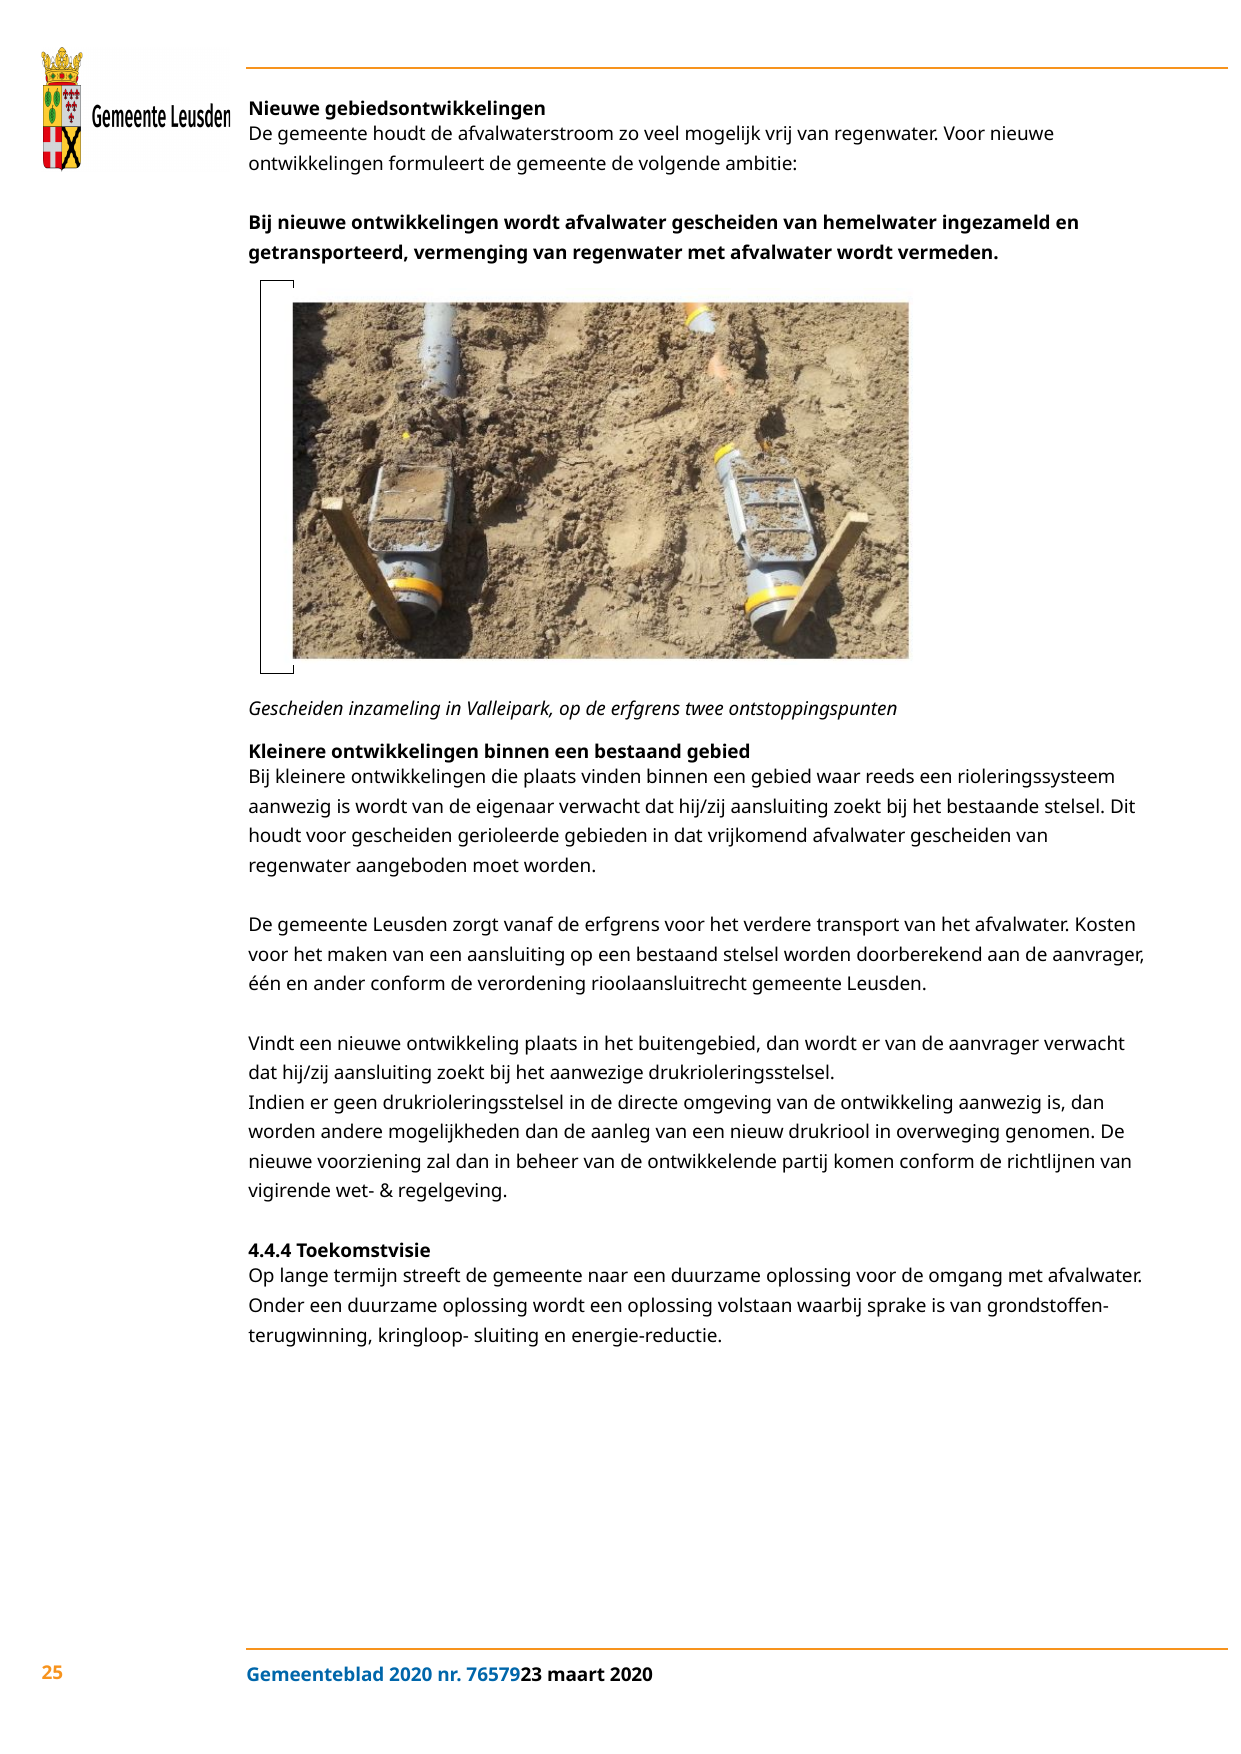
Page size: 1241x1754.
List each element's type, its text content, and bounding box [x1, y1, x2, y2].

text Kleinere ontwikkelingen binnen een bestaand gebied [248, 738, 1152, 763]
text Indien er geen drukrioleringsstelsel in de directe omgeving van de ontwikkeling aanwezig is, dan worden andere mogelijkheden dan de aanleg van een nieuw drukriool in overweging genomen. De nieuwe voorziening zal dan in beheer van de ontwikkelende partij komen conform de richtlijnen van vigirende wet- & regelgeving. [248, 1089, 1152, 1203]
text Op lange termijn streeft de gemeente naar een duurzame oplossing voor de omgang met afvalwater. Onder een duurzame oplossing wordt een oplossing volstaan waarbij sprake is van grondstoffen-terugwinning, kringloop- sluiting en energie-reductie. [248, 1263, 1152, 1347]
text De gemeente Leusden zorgt vanaf de erfgrens voor het verdere transport van het afvalwater. Kosten voor het maken van een aansluiting op een bestaand stelsel worden doorberekend aan de aanvrager, één en ander conform de verordening rioolaansluitrecht gemeente Leusden. [248, 911, 1152, 996]
text De gemeente houdt de afvalwaterstroom zo veel mogelijk vrij van regenwater. Voor nieuwe ontwikkelingen formuleert de gemeente de volgende ambitie: [248, 121, 1152, 176]
table_header Bij nieuwe ontwikkelingen wordt afvalwater gescheiden van hemelwater ingezameld en getransporteerd, vermenging van regenwater met afvalwater wordt vermeden. [248, 209, 1152, 265]
text Vindt een nieuwe ontwikkeling plaats in het buitengebied, dan wordt er van de aanvrager verwacht dat hij/zij aansluiting zoekt bij het aanwezige drukrioleringsstelsel. [248, 1030, 1152, 1085]
text Gescheiden inzameling in Valleipark, op de erfgrens twee ontstoppingspunten [248, 695, 1152, 720]
text 4.4.4 Toekomstvisie [248, 1237, 1152, 1263]
picture [268, 288, 919, 665]
picture [41, 47, 231, 172]
text Bij kleinere ontwikkelingen die plaats vinden binnen een gebied waar reeds een rioleringssysteem aanwezig is wordt van de eigenaar verwacht dat hij/zij aansluiting zoekt bij het bestaande stelsel. Dit houdt voor gescheiden gerioleerde gebieden in dat vrijkomend afvalwater gescheiden van regenwater aangeboden moet worden. [248, 763, 1152, 878]
text Nieuwe gebiedsontwikkelingen [248, 95, 1152, 121]
